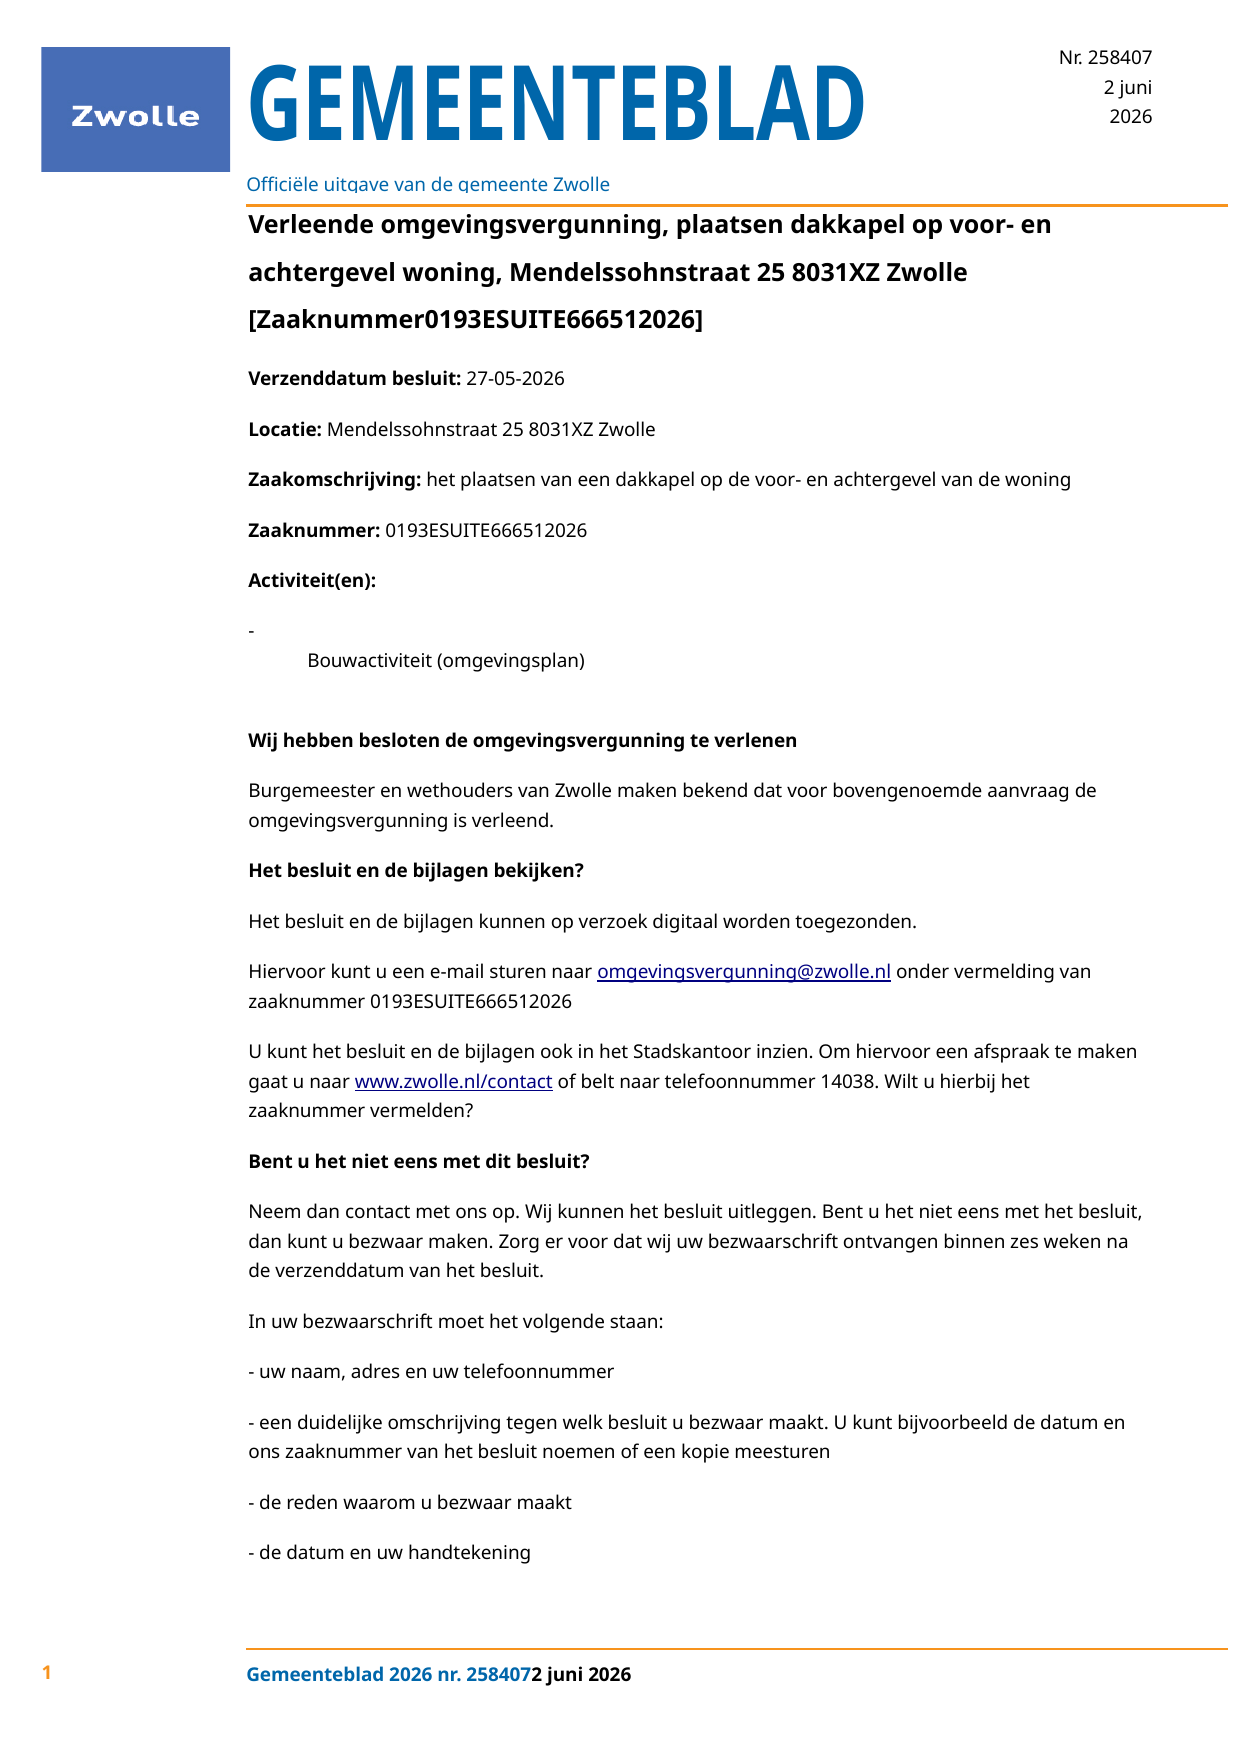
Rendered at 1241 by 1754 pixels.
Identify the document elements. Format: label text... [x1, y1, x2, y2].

text Het besluit en de bijlagen bekijken? [248, 858, 1152, 883]
list Bouwactiviteit (omgevingsplan) [248, 647, 1152, 673]
text Locatie: Mendelssohnstraat 25 8031XZ Zwolle [248, 416, 1152, 442]
text Verleende omgevingsvergunning, plaatsen dakkapel op voor- en achtergevel woning, Mendelssohnstraat 25 8031XZ Zwolle [Zaaknummer0193ESUITE666512026] [248, 207, 1152, 336]
text - uw naam, adres en uw telefoonnummer [248, 1358, 1152, 1384]
text In uw bezwaarschrift moet het volgende staan: [248, 1308, 1152, 1334]
text Zaakomschrijving: het plaatsen van een dakkapel op de voor- en achtergevel van de woning [248, 466, 1152, 492]
text - een duidelijke omschrijving tegen welk besluit u bezwaar maakt. U kunt bijvoorbeeld de datum en ons zaaknummer van het besluit noemen of een kopie meesturen [248, 1409, 1152, 1464]
text Burgemeester en wethouders van Zwolle maken bekend dat voor bovengenoemde aanvraag de omgevingsvergunning is verleend. [248, 778, 1152, 833]
text U kunt het besluit en de bijlagen ook in het Stadskantoor inzien. Om hiervoor een afspraak te maken gaat u naar www.zwolle.nl/contact of belt naar telefoonnummer 14038. Wilt u hierbij het zaaknummer vermelden? [248, 1038, 1152, 1123]
text Zaaknummer: 0193ESUITE666512026 [248, 517, 1152, 542]
text Wij hebben besloten de omgevingsvergunning te verlenen [248, 727, 1152, 753]
text Bent u het niet eens met dit besluit? [248, 1148, 1152, 1174]
picture [41, 47, 231, 172]
text Neem dan contact met ons op. Wij kunnen het besluit uitleggen. Bent u het niet eens met het besluit, dan kunt u bezwaar maken. Zorg er voor dat wij uw bezwaarschrift ontvangen binnen zes weken na de verzenddatum van het besluit. [248, 1198, 1152, 1283]
text Verzenddatum besluit: 27-05-2026 [248, 366, 1152, 391]
text - de datum en uw handtekening [248, 1539, 1152, 1565]
text Het besluit en de bijlagen kunnen op verzoek digitaal worden toegezonden. [248, 908, 1152, 934]
text Hiervoor kunt u een e-mail sturen naar omgevingsvergunning@zwolle.nl onder vermelding van zaaknummer 0193ESUITE666512026 [248, 958, 1152, 1014]
text - de reden waarom u bezwaar maakt [248, 1489, 1152, 1514]
text Activiteit(en): [248, 567, 1152, 593]
